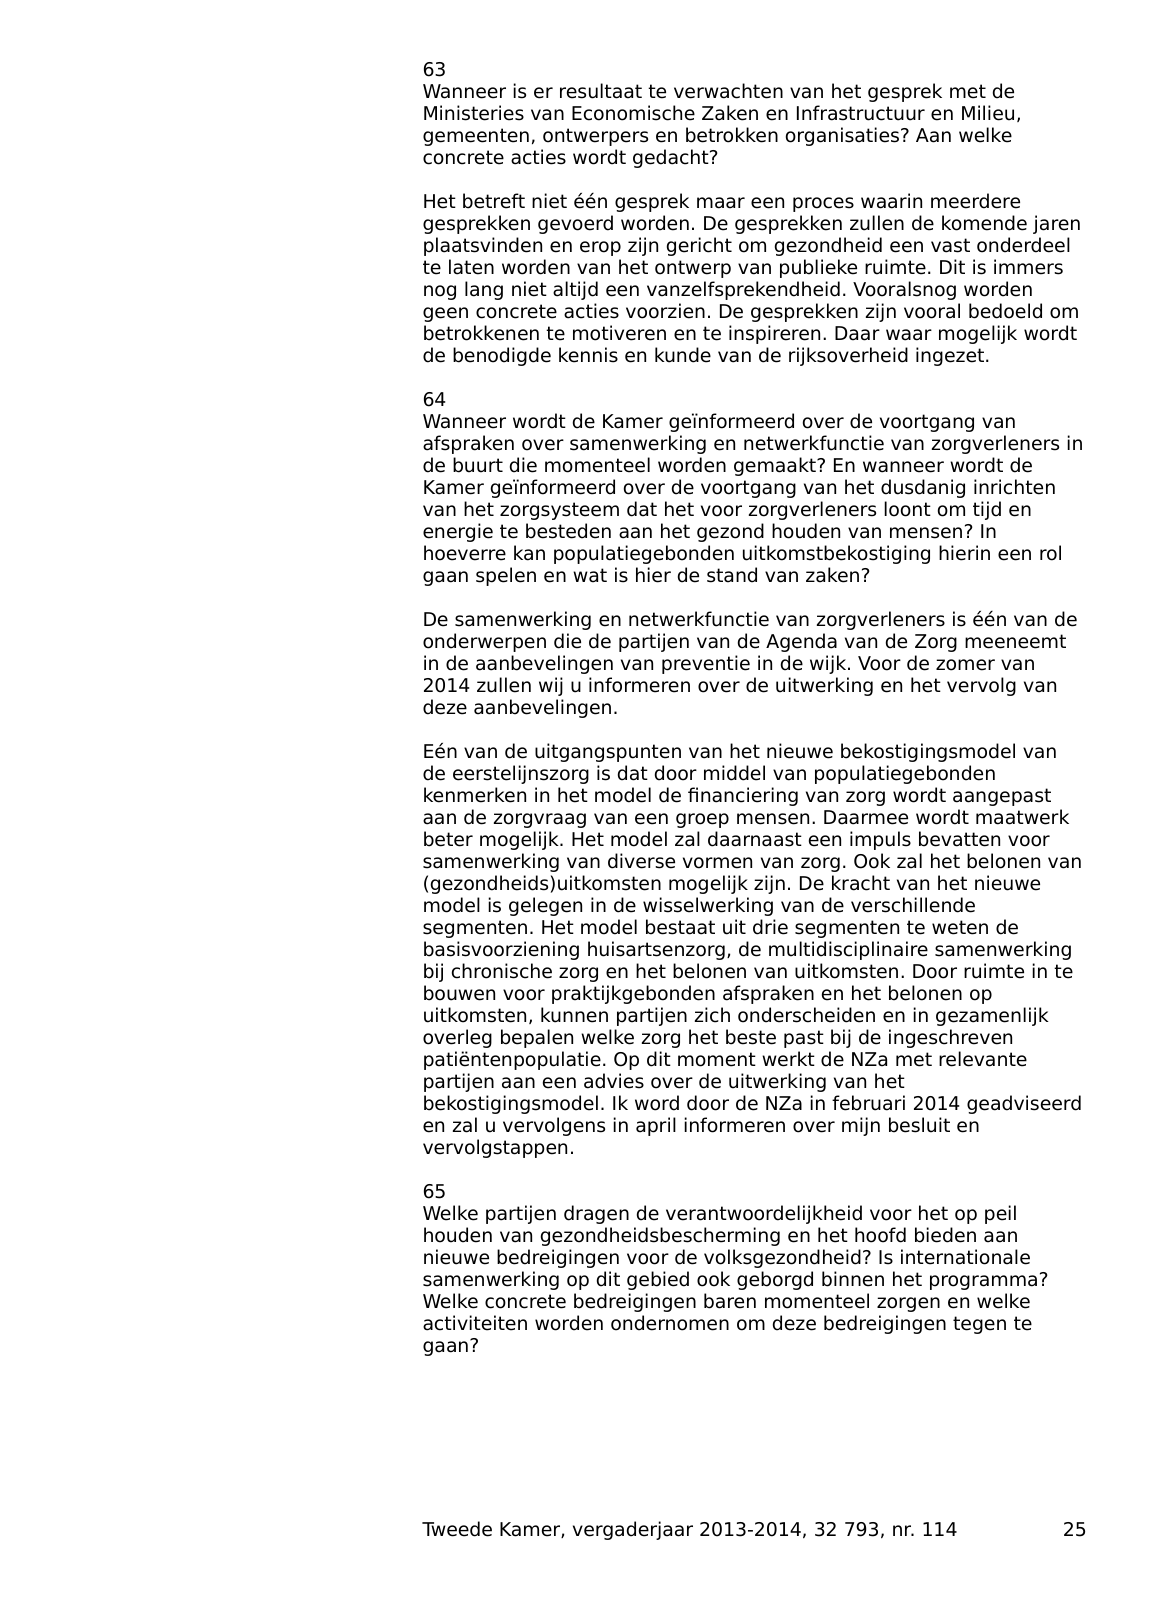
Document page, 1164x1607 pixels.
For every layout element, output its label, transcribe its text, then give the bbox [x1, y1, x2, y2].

text Wanneer wordt de Kamer geïnformeerd over de voortgang van afspraken over samenwerking en netwerkfunctie van zorgverleners in de buurt die momenteel worden gemaakt? En wanneer wordt de Kamer geïnformeerd over de voortgang van het dusdanig inrichten van het zorgsysteem dat het voor zorgverleners loont om tijd en energie te besteden aan het gezond houden van mensen? In hoeverre kan populatiegebonden uitkomstbekostiging hierin een rol gaan spelen en wat is hier de stand van zaken? [422, 411, 1087, 587]
text De samenwerking en netwerkfunctie van zorgverleners is één van de onderwerpen die de partijen van de Agenda van de Zorg meeneemt in de aanbevelingen van preventie in de wijk. Voor de zomer van 2014 zullen wij u informeren over de uitwerking en het vervolg van deze aanbevelingen. [422, 609, 1087, 719]
text Het betreft niet één gesprek maar een proces waarin meerdere gesprekken gevoerd worden. De gesprekken zullen de komende jaren plaatsvinden en erop zijn gericht om gezondheid een vast onderdeel te laten worden van het ontwerp van publieke ruimte. Dit is immers nog lang niet altijd een vanzelfsprekendheid. Vooralsnog worden geen concrete acties voorzien. De gesprekken zijn vooral bedoeld om betrokkenen te motiveren en te inspireren. Daar waar mogelijk wordt de benodigde kennis en kunde van de rijksoverheid ingezet. [422, 191, 1087, 367]
text Welke partijen dragen de verantwoordelijkheid voor het op peil houden van gezondheidsbescherming en het hoofd bieden aan nieuwe bedreigingen voor de volksgezondheid? Is internationale samenwerking op dit gebied ook geborgd binnen het programma? Welke concrete bedreigingen baren momenteel zorgen en welke activiteiten worden ondernomen om deze bedreigingen tegen te gaan? [422, 1203, 1087, 1357]
text 65 [422, 1181, 1087, 1203]
text Eén van de uitgangspunten van het nieuwe bekostigingsmodel van de eerstelijnszorg is dat door middel van populatiegebonden kenmerken in het model de financiering van zorg wordt aangepast aan de zorgvraag van een groep mensen. Daarmee wordt maatwerk beter mogelijk. Het model zal daarnaast een impuls bevatten voor samenwerking van diverse vormen van zorg. Ook zal het belonen van (gezondheids)uitkomsten mogelijk zijn. De kracht van het nieuwe model is gelegen in de wisselwerking van de verschillende segmenten. Het model bestaat uit drie segmenten te weten de basisvoorziening huisartsenzorg, de multidisciplinaire samenwerking bij chronische zorg en het belonen van uitkomsten. Door ruimte in te bouwen voor praktijkgebonden afspraken en het belonen op uitkomsten, kunnen partijen zich onderscheiden en in gezamenlijk overleg bepalen welke zorg het beste past bij de ingeschreven patiëntenpopulatie. Op dit moment werkt de NZa met relevante partijen aan een advies over de uitwerking van het bekostigingsmodel. Ik word door de NZa in februari 2014 geadviseerd en zal u vervolgens in april informeren over mijn besluit en vervolgstappen. [422, 741, 1087, 1159]
text 63 [422, 59, 1087, 81]
text 64 [422, 389, 1087, 411]
text Wanneer is er resultaat te verwachten van het gesprek met de Ministeries van Economische Zaken en Infrastructuur en Milieu, gemeenten, ontwerpers en betrokken organisaties? Aan welke concrete acties wordt gedacht? [422, 81, 1087, 169]
